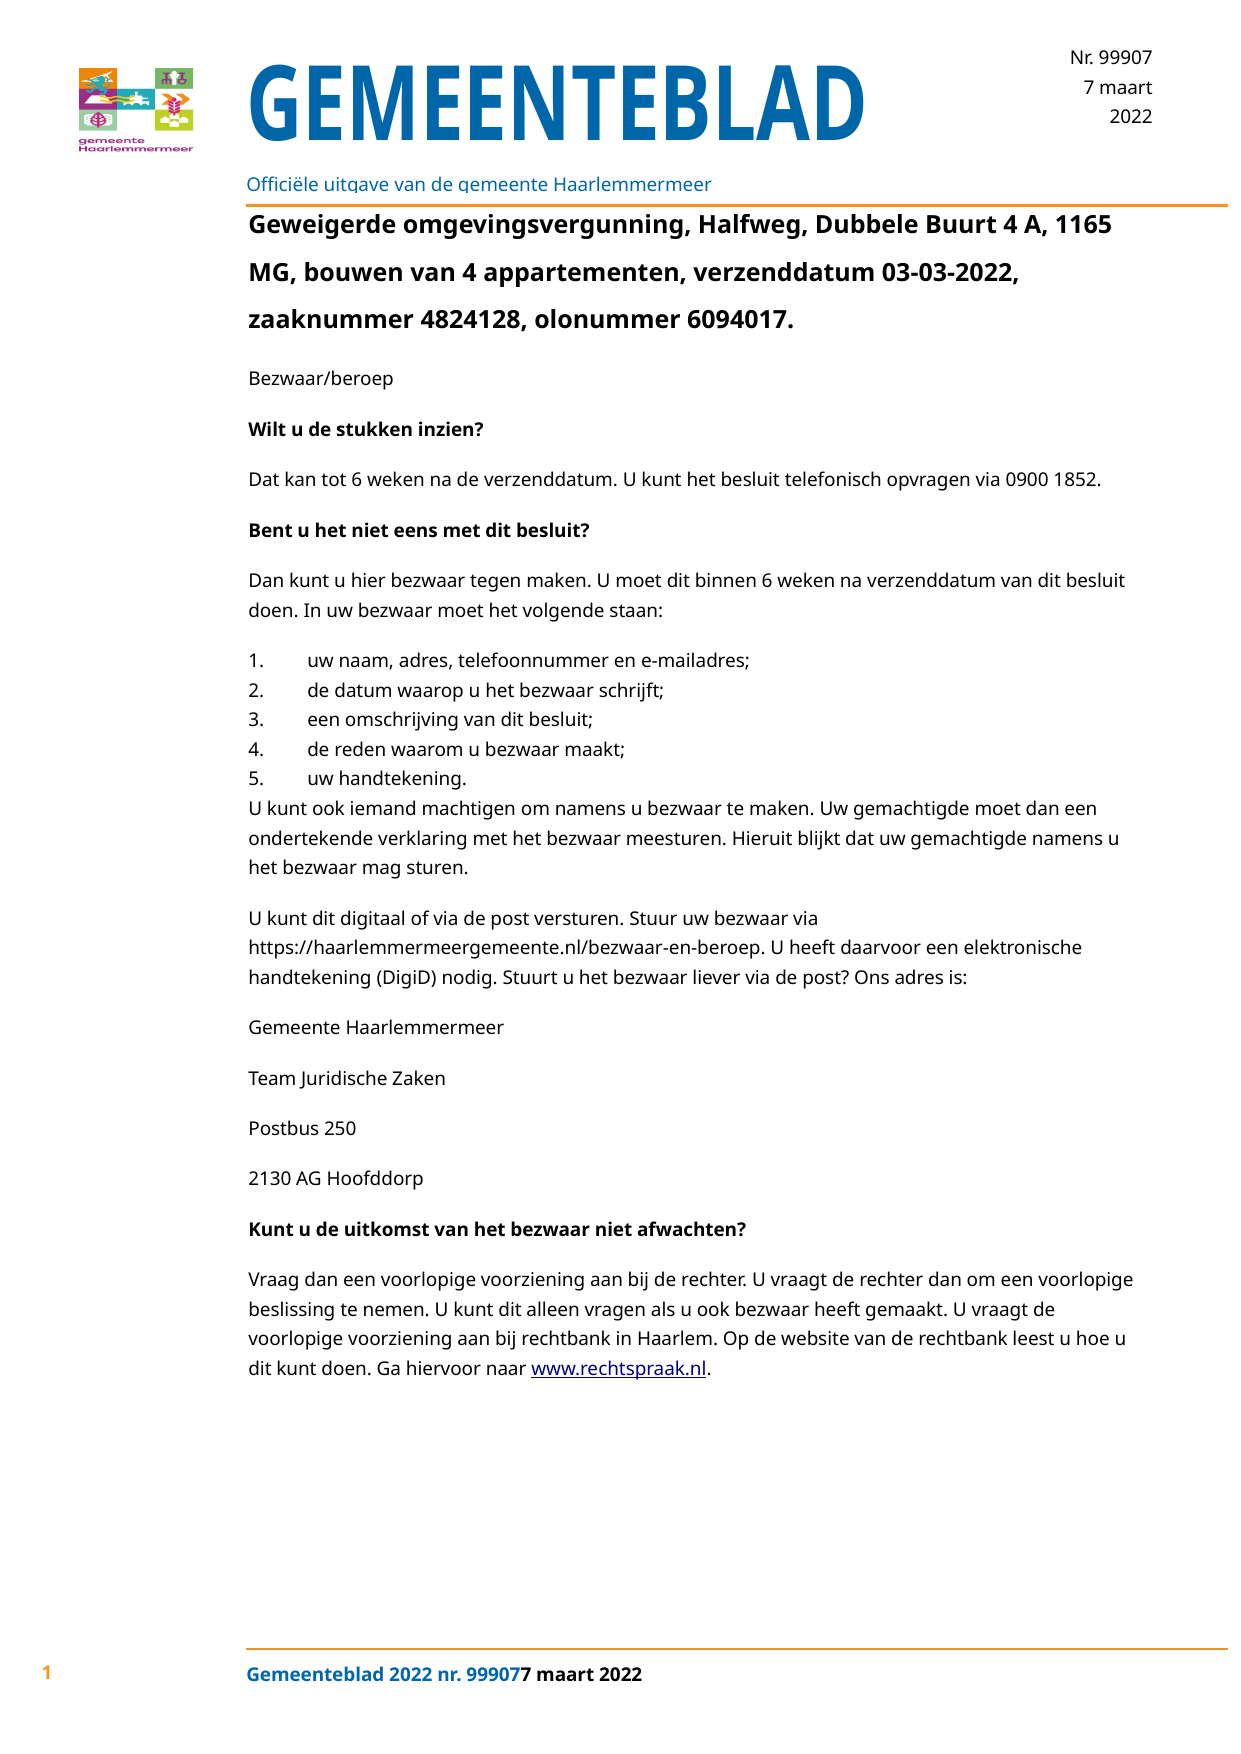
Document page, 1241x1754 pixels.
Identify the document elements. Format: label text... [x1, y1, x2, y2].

text Bezwaar/beroep [248, 366, 1152, 391]
text Postbus 250 [248, 1115, 1152, 1141]
text Dat kan tot 6 weken na de verzenddatum. U kunt het besluit telefonisch opvragen via 0900 1852. [248, 466, 1152, 492]
text Geweigerde omgevingsvergunning, Halfweg, Dubbele Buurt 4 A, 1165 MG, bouwen van 4 appartementen, verzenddatum 03-03-2022, zaaknummer 4824128, olonummer 6094017. [248, 207, 1152, 336]
text Bent u het niet eens met dit besluit? [248, 517, 1152, 542]
text U kunt ook iemand machtigen om namens u bezwaar te maken. Uw gemachtigde moet dan een ondertekende verklaring met het bezwaar meesturen. Hieruit blijkt dat uw gemachtigde namens u het bezwaar mag sturen. [248, 795, 1152, 880]
text U kunt dit digitaal of via de post versturen. Stuur uw bezwaar via https://haarlemmermeergemeente.nl/bezwaar-en-beroep. U heeft daarvoor een elektronische handtekening (DigiD) nodig. Stuurt u het bezwaar liever via de post? Ons adres is: [248, 905, 1152, 989]
text Kunt u de uitkomst van het bezwaar niet afwachten? [248, 1216, 1152, 1242]
list uw handtekening. [248, 766, 1152, 791]
list de reden waarom u bezwaar maakt; [248, 736, 1152, 762]
text 2130 AG Hoofddorp [248, 1166, 1152, 1191]
list de datum waarop u het bezwaar schrijft; [248, 677, 1152, 702]
text Gemeente Haarlemmermeer [248, 1014, 1152, 1040]
text Wilt u de stukken inzien? [248, 416, 1152, 442]
list een omschrijving van dit besluit; [248, 706, 1152, 732]
text Dan kunt u hier bezwaar tegen maken. U moet dit binnen 6 weken na verzenddatum van dit besluit doen. In uw bezwaar moet het volgende staan: [248, 567, 1152, 622]
list uw naam, adres, telefoonnummer en e-mailadres; [248, 647, 1152, 673]
text Vraag dan een voorlopige voorziening aan bij de rechter. U vraagt de rechter dan om een voorlopige beslissing te nemen. U kunt dit alleen vragen als u ook bezwaar heeft gemaakt. U vraagt de voorlopige voorziening aan bij rechtbank in Haarlem. Op de website van de rechtbank leest u hoe u dit kunt doen. Ga hiervoor naar www.rechtspraak.nl. [248, 1266, 1152, 1381]
picture [41, 47, 231, 172]
text Team Juridische Zaken [248, 1065, 1152, 1090]
